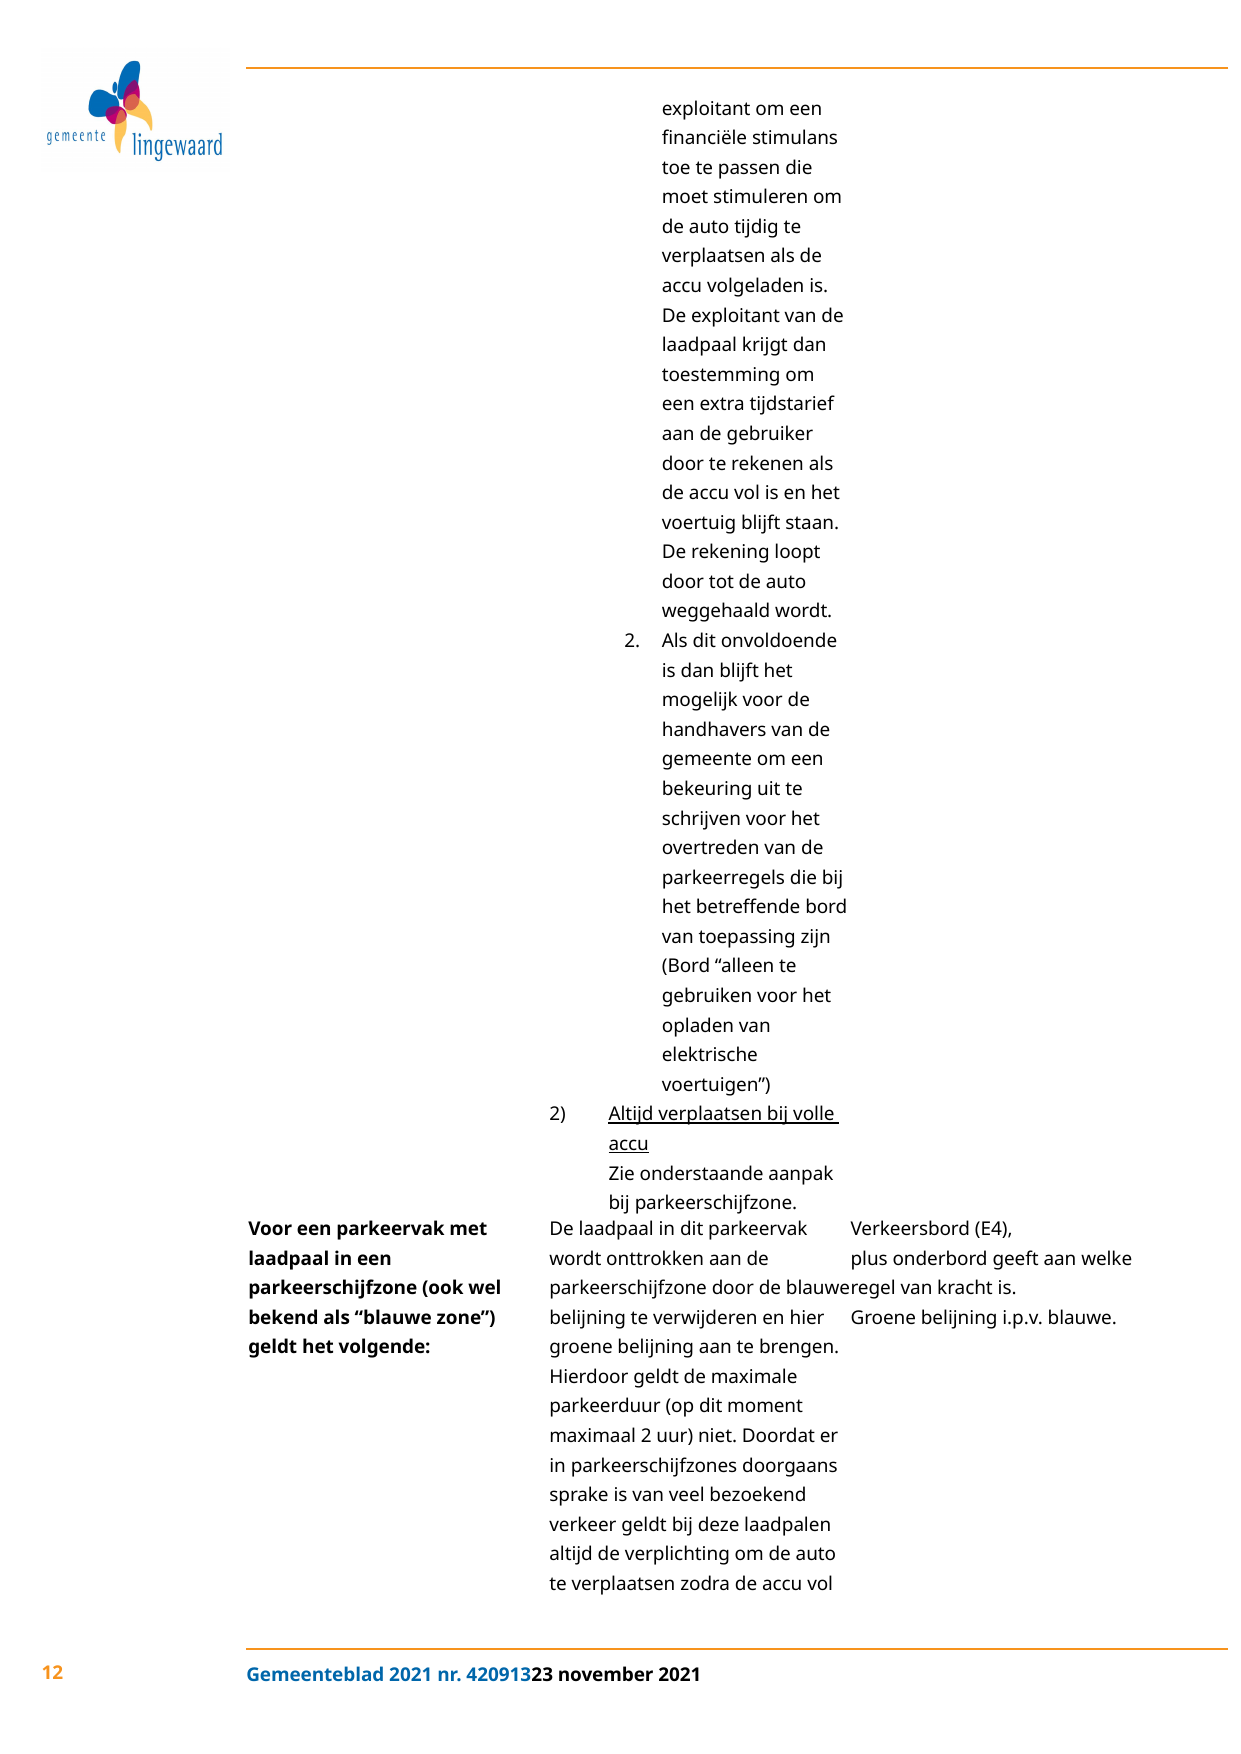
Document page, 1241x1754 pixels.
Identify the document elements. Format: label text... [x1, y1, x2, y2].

table_cell De laadpaal in dit parkeervak wordt onttrokken aan de parkeerschijfzone door de blauwe belijning te verwijderen en hier groene belijning aan te brengen. Hierdoor geldt de maximale parkeerduur (op dit moment maximaal 2 uur) niet. Doordat er in parkeerschijfzones doorgaans sprake is van veel bezoekend verkeer geldt bij deze laadpalen altijd de verplichting om de auto te verplaatsen zodra de accu vol [549, 1215, 850, 1596]
table_cell exploitant om een financiële stimulans toe te passen die moet stimuleren om de auto tijdig te verplaatsen als de accu volgeladen is. De exploitant van de laadpaal krijgt dan toestemming om een extra tijdstarief aan de gebruiker door te rekenen als de accu vol is en het voertuig blijft staan. De rekening loopt door tot de auto weggehaald wordt. Als dit onvoldoende is dan blijft het mogelijk voor de handhavers van de gemeente om een bekeuring uit te schrijven voor het overtreden van de parkeerregels die bij het betreffende bord van toepassing zijn (Bord “alleen te gebruiken voor het opladen van elektrische voertuigen”) Altijd verplaatsen bij volle accu Zie onderstaande aanpak bij parkeerschijfzone. [549, 95, 850, 1215]
picture [41, 47, 231, 172]
table_cell Verkeersbord (E4), plus onderbord geeft aan welke regel van kracht is. Groene belijning i.p.v. blauwe. [850, 1215, 1152, 1596]
table_cell [850, 95, 1152, 1215]
table_cell [248, 95, 549, 1215]
table_cell Voor een parkeervak met laadpaal in een parkeerschijfzone (ook wel bekend als “blauwe zone”) geldt het volgende: [248, 1215, 549, 1596]
